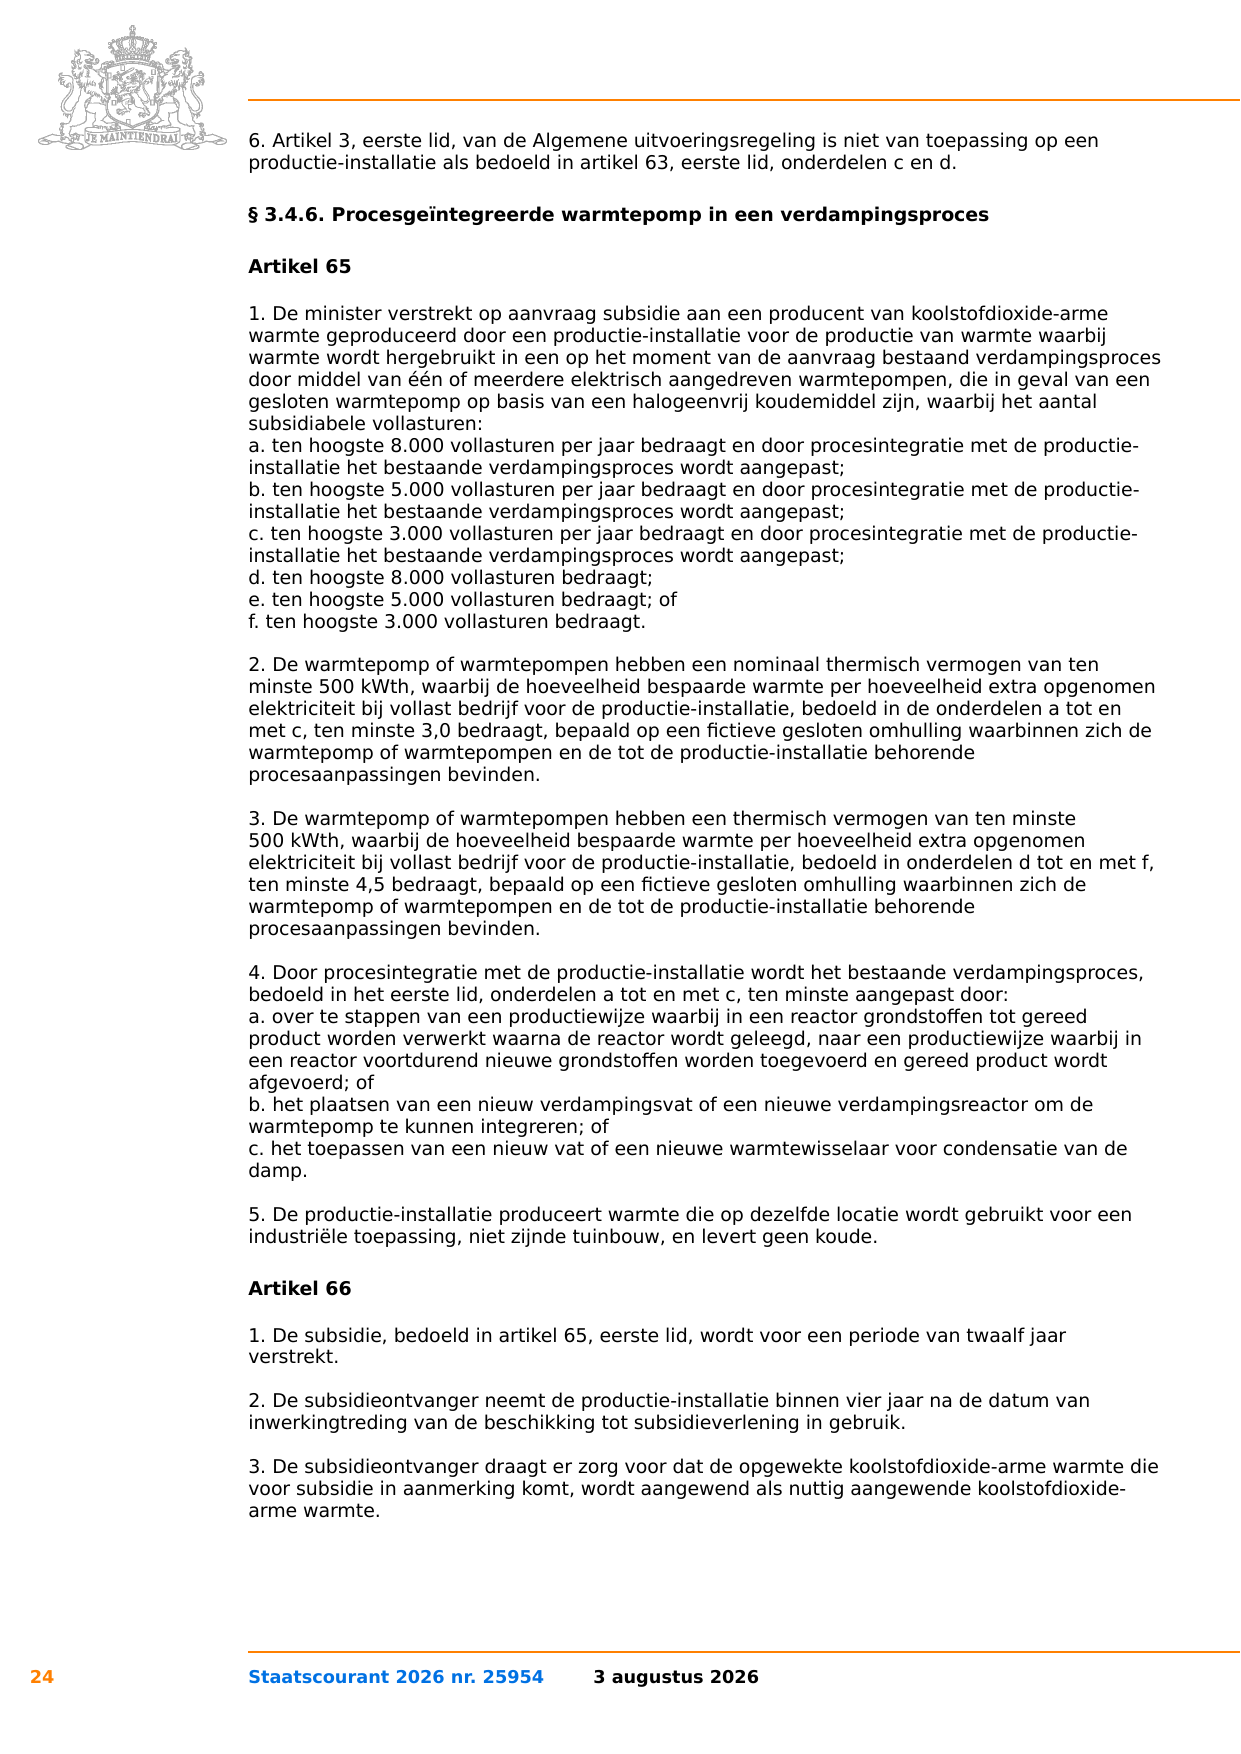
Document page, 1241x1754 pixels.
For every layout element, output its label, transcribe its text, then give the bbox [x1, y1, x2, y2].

text 5. De productie-installatie produceert warmte die op dezelfde locatie wordt gebruikt voor een industriële toepassing, niet zijnde tuinbouw, en levert geen koude. [248, 1203, 1163, 1247]
text 2. De warmtepomp of warmtepompen hebben een nominaal thermisch vermogen van ten minste 500 kWth, waarbij de hoeveelheid bespaarde warmte per hoeveelheid extra opgenomen elektriciteit bij vollast bedrijf voor de productie-installatie, bedoeld in de onderdelen a tot en met c, ten minste 3,0 bedraagt, bepaald op een fictieve gesloten omhulling waarbinnen zich de warmtepomp of warmtepompen en de tot de productie-installatie behorende procesaanpassingen bevinden. [248, 654, 1163, 786]
text 4. Door procesintegratie met de productie-installatie wordt het bestaande verdampingsproces, bedoeld in het eerste lid, onderdelen a tot en met c, ten minste aangepast door: [248, 962, 1163, 1006]
picture [38, 25, 227, 150]
text b. het plaatsen van een nieuw verdampingsvat of een nieuwe verdampingsreactor om de warmtepomp te kunnen integreren; of [248, 1094, 1163, 1138]
text 1. De subsidie, bedoeld in artikel 65, eerste lid, wordt voor een periode van twaalf jaar verstrekt. [248, 1324, 1163, 1368]
text 3. De warmtepomp of warmtepompen hebben een thermisch vermogen van ten minste 500 kWth, waarbij de hoeveelheid bespaarde warmte per hoeveelheid extra opgenomen elektriciteit bij vollast bedrijf voor de productie-installatie, bedoeld in onderdelen d tot en met f, ten minste 4,5 bedraagt, bepaald op een fictieve gesloten omhulling waarbinnen zich de warmtepomp of warmtepompen en de tot de productie-installatie behorende procesaanpassingen bevinden. [248, 808, 1163, 940]
subtitle Artikel 65 [248, 256, 1163, 278]
text e. ten hoogste 5.000 vollasturen bedraagt; of [248, 588, 1163, 611]
text a. over te stappen van een productiewijze waarbij in een reactor grondstoffen tot gereed product worden verwerkt waarna de reactor wordt geleegd, naar een productiewijze waarbij in een reactor voortdurend nieuwe grondstoffen worden toegevoerd en gereed product wordt afgevoerd; of [248, 1006, 1163, 1094]
text c. ten hoogste 3.000 vollasturen per jaar bedraagt en door procesintegratie met de productie-installatie het bestaande verdampingsproces wordt aangepast; [248, 523, 1163, 567]
subtitle Artikel 66 [248, 1277, 1163, 1299]
text a. ten hoogste 8.000 vollasturen per jaar bedraagt en door procesintegratie met de productie-installatie het bestaande verdampingsproces wordt aangepast; [248, 435, 1163, 479]
subtitle § 3.4.6. Procesgeïntegreerde warmtepomp in een verdampingsproces [248, 204, 1163, 226]
text d. ten hoogste 8.000 vollasturen bedraagt; [248, 567, 1163, 588]
text 6. Artikel 3, eerste lid, van de Algemene uitvoeringsregeling is niet van toepassing op een productie-installatie als bedoeld in artikel 63, eerste lid, onderdelen c en d. [248, 130, 1163, 174]
text 2. De subsidieontvanger neemt de productie-installatie binnen vier jaar na de datum van inwerkingtreding van de beschikking tot subsidieverlening in gebruik. [248, 1390, 1163, 1434]
text b. ten hoogste 5.000 vollasturen per jaar bedraagt en door procesintegratie met de productie-installatie het bestaande verdampingsproces wordt aangepast; [248, 479, 1163, 523]
text 1. De minister verstrekt op aanvraag subsidie aan een producent van koolstofdioxide-arme warmte geproduceerd door een productie-installatie voor de productie van warmte waarbij warmte wordt hergebruikt in een op het moment van de aanvraag bestaand verdampingsproces door middel van één of meerdere elektrisch aangedreven warmtepompen, die in geval van een gesloten warmtepomp op basis van een halogeenvrij koudemiddel zijn, waarbij het aantal subsidiabele vollasturen: [248, 303, 1163, 435]
text c. het toepassen van een nieuw vat of een nieuwe warmtewisselaar voor condensatie van de damp. [248, 1138, 1163, 1182]
text f. ten hoogste 3.000 vollasturen bedraagt. [248, 611, 1163, 632]
text 3. De subsidieontvanger draagt er zorg voor dat de opgewekte koolstofdioxide-arme warmte die voor subsidie in aanmerking komt, wordt aangewend als nuttig aangewende koolstofdioxide-arme warmte. [248, 1456, 1163, 1522]
